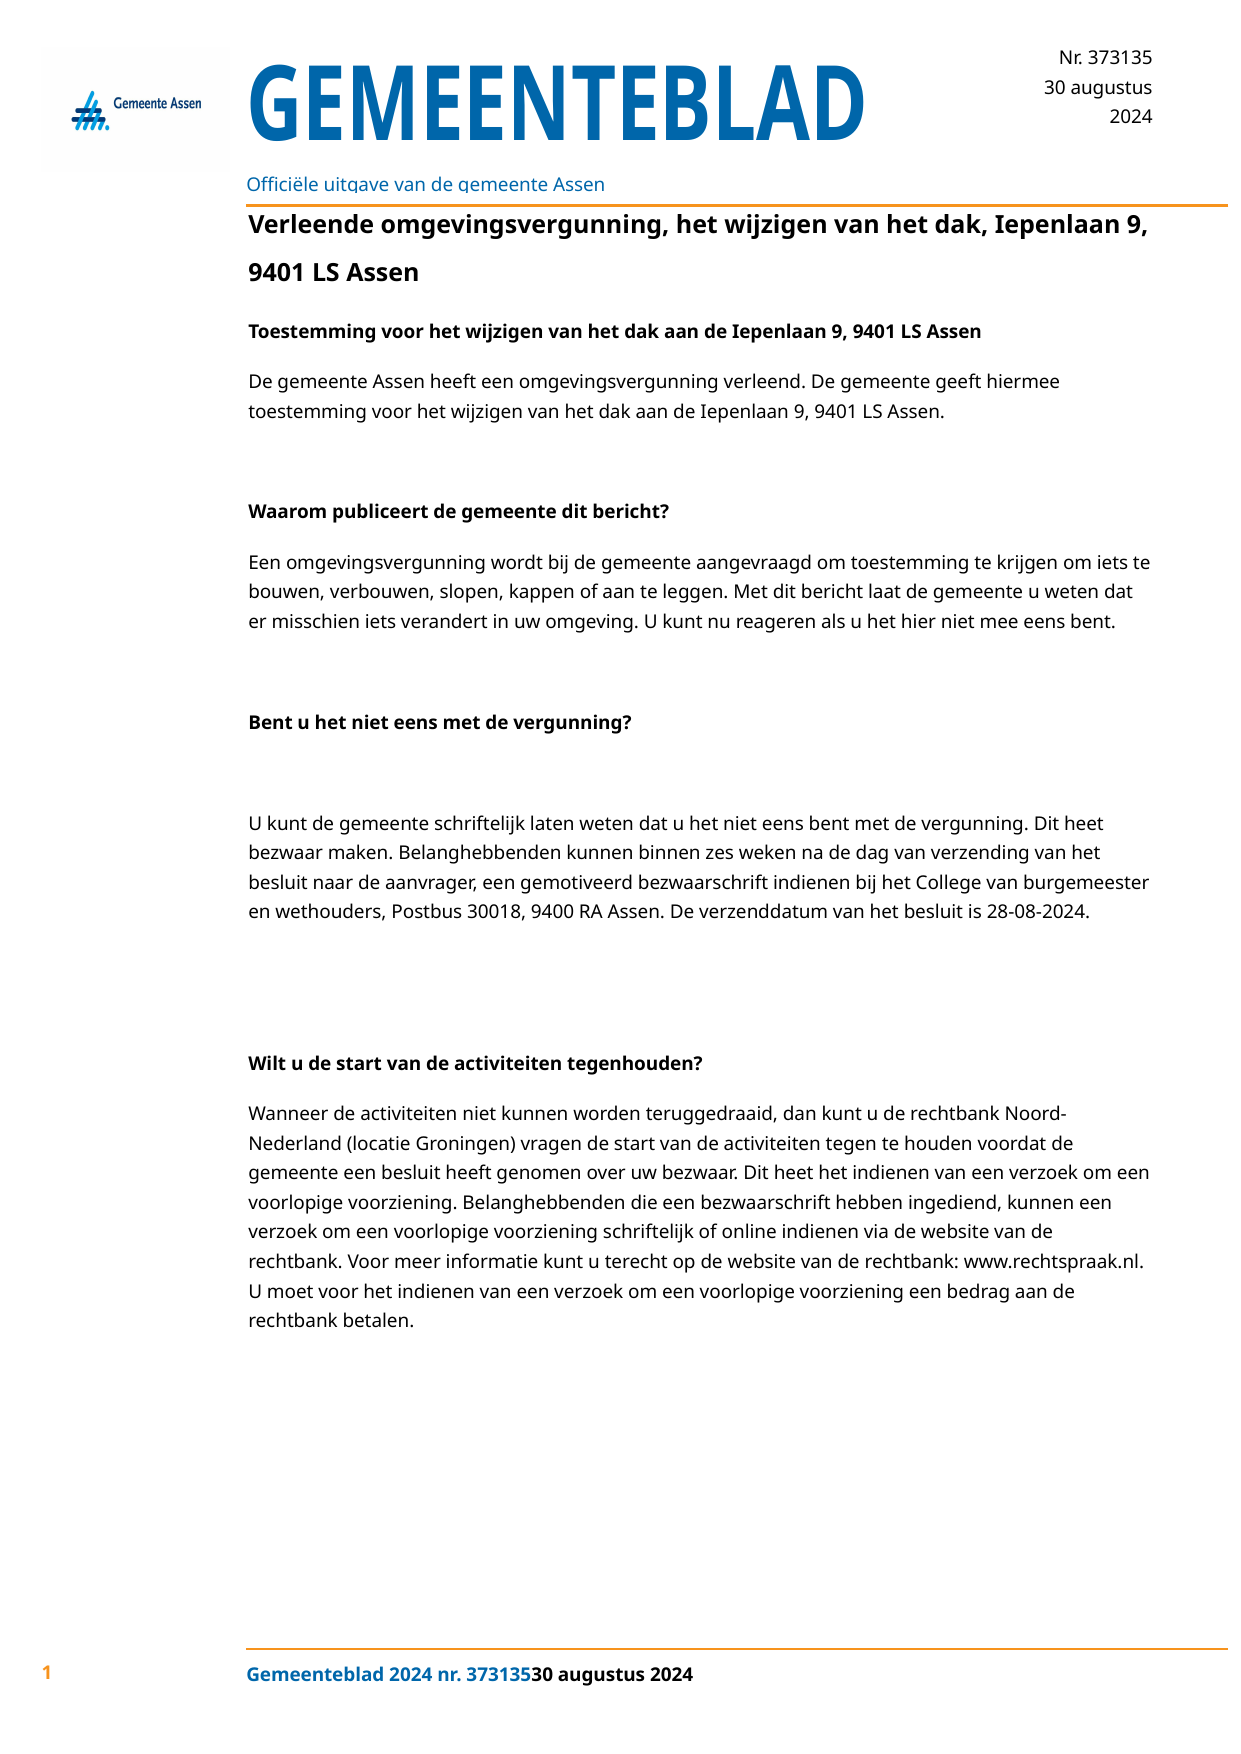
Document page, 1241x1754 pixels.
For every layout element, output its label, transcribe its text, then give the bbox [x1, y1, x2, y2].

text Een omgevingsvergunning wordt bij de gemeente aangevraagd om toestemming te krijgen om iets te bouwen, verbouwen, slopen, kappen of aan te leggen. Met dit bericht laat de gemeente u weten dat er misschien iets verandert in uw omgeving. U kunt nu reageren als u het hier niet mee eens bent. [248, 549, 1152, 634]
text U kunt de gemeente schriftelijk laten weten dat u het niet eens bent met de vergunning. Dit heet bezwaar maken. Belanghebbenden kunnen binnen zes weken na de dag van verzending van het besluit naar de aanvrager, een gemotiveerd bezwaarschrift indienen bij het College van burgemeester en wethouders, Postbus 30018, 9400 RA Assen. De verzenddatum van het besluit is 28-08-2024. [248, 810, 1152, 924]
picture [41, 47, 231, 172]
text Verleende omgevingsvergunning, het wijzigen van het dak, Iepenlaan 9, 9401 LS Assen [248, 207, 1152, 288]
text Toestemming voor het wijzigen van het dak aan de Iepenlaan 9, 9401 LS Assen [248, 318, 1152, 344]
text Wilt u de start van de activiteiten tegenhouden? [248, 1050, 1152, 1076]
text Waarom publiceert de gemeente dit bericht? [248, 499, 1152, 524]
text De gemeente Assen heeft een omgevingsvergunning verleend. De gemeente geeft hiermee toestemming voor het wijzigen van het dak aan de Iepenlaan 9, 9401 LS Assen. [248, 368, 1152, 424]
text Wanneer de activiteiten niet kunnen worden teruggedraaid, dan kunt u de rechtbank Noord-Nederland (locatie Groningen) vragen de start van de activiteiten tegen te houden voordat de gemeente een besluit heeft genomen over uw bezwaar. Dit heet het indienen van een verzoek om een voorlopige voorziening. Belanghebbenden die een bezwaarschrift hebben ingediend, kunnen een verzoek om een voorlopige voorziening schriftelijk of online indienen via de website van de rechtbank. Voor meer informatie kunt u terecht op de website van de rechtbank: www.rechtspraak.nl. U moet voor het indienen van een verzoek om een voorlopige voorziening een bedrag aan de rechtbank betalen. [248, 1100, 1152, 1333]
text Bent u het niet eens met de vergunning? [248, 709, 1152, 735]
